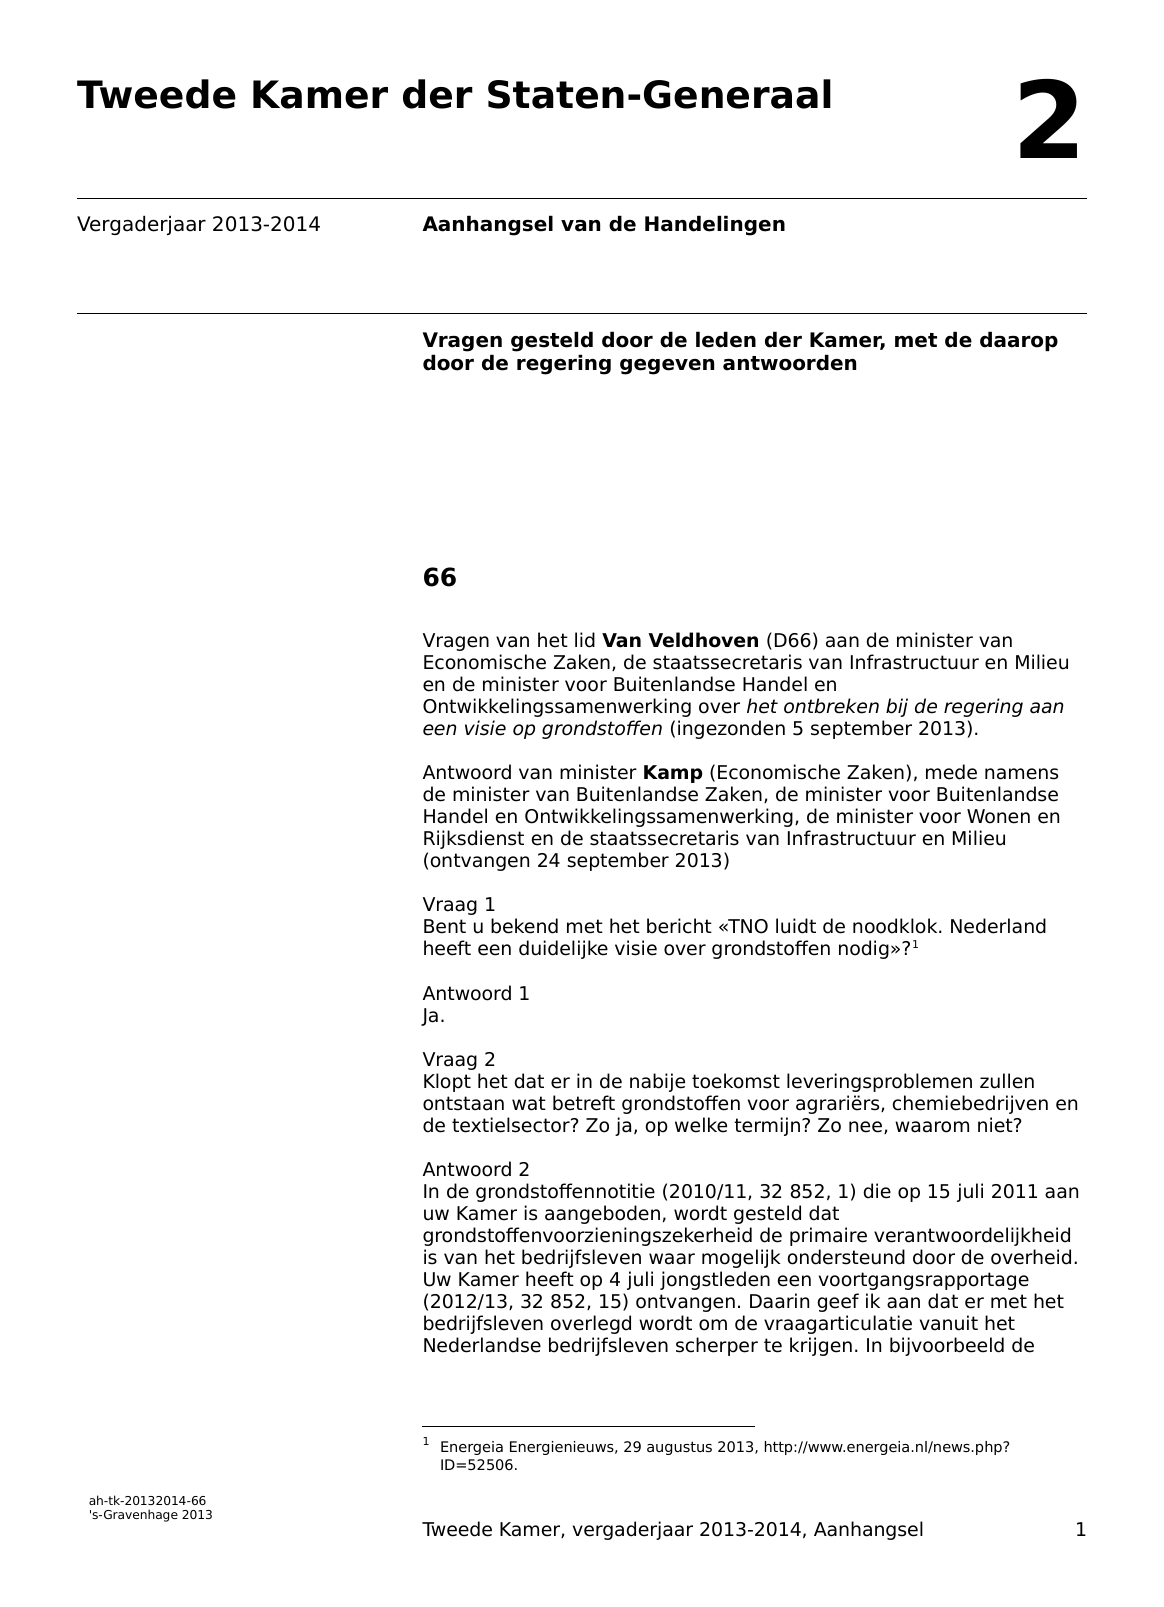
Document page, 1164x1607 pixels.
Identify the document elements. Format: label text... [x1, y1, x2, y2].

text ah-tk-20132014-66 [88, 1494, 323, 1508]
text 's-Gravenhage 2013 [88, 1508, 323, 1522]
table_cell Vragen gesteld door de leden der Kamer, met de daarop door de regering gegeven antwoorden [422, 314, 1087, 375]
table_header 2 [886, 59, 1087, 198]
text Vraag 2 [422, 1049, 1087, 1071]
text Ja. [422, 1004, 1087, 1026]
table_cell [77, 314, 422, 375]
table_cell Vergaderjaar 2013-2014 [77, 199, 422, 313]
text Energeia Energienieuws, 29 augustus 2013, http://www.energeia.nl/news.php?ID=52506. [422, 1435, 1087, 1474]
text Bent u bekend met het bericht «TNO luidt de noodklok. Nederland heeft een duidelijke visie over grondstoffen nodig»? [422, 916, 1087, 960]
table_cell Aanhangsel van de Handelingen [422, 199, 1087, 313]
text Vraag 1 [422, 894, 1087, 916]
text Vragen van het lid Van Veldhoven (D66) aan de minister van Economische Zaken, de staatssecretaris van Infrastructuur en Milieu en de minister voor Buitenlandse Handel en Ontwikkelingssamenwerking over het ontbreken bij de regering aan een visie op grondstoffen (ingezonden 5 september 2013). [422, 630, 1087, 740]
text 66 [422, 563, 1087, 592]
text Antwoord 2 [422, 1159, 1087, 1181]
table_header Tweede Kamer der Staten-Generaal [77, 59, 886, 198]
text Antwoord 1 [422, 982, 1087, 1004]
text In de grondstoffennotitie (2010/11, 32 852, 1) die op 15 juli 2011 aan uw Kamer is aangeboden, wordt gesteld dat grondstoffenvoorzieningszekerheid de primaire verantwoordelijkheid is van het bedrijfsleven waar mogelijk ondersteund door de overheid. Uw Kamer heeft op 4 juli jongstleden een voortgangsrapportage (2012/13, 32 852, 15) ontvangen. Daarin geef ik aan dat er met het bedrijfsleven overlegd wordt om de vraagarticulatie vanuit het Nederlandse bedrijfsleven scherper te krijgen. In bijvoorbeeld de [422, 1181, 1087, 1357]
text Klopt het dat er in de nabije toekomst leveringsproblemen zullen ontstaan wat betreft grondstoffen voor agrariërs, chemiebedrijven en de textielsector? Zo ja, op welke termijn? Zo nee, waarom niet? [422, 1071, 1087, 1137]
text Antwoord van minister Kamp (Economische Zaken), mede namens de minister van Buitenlandse Zaken, de minister voor Buitenlandse Handel en Ontwikkelingssamenwerking, de minister voor Wonen en Rijksdienst en de staatssecretaris van Infrastructuur en Milieu (ontvangen 24 september 2013) [422, 762, 1087, 872]
